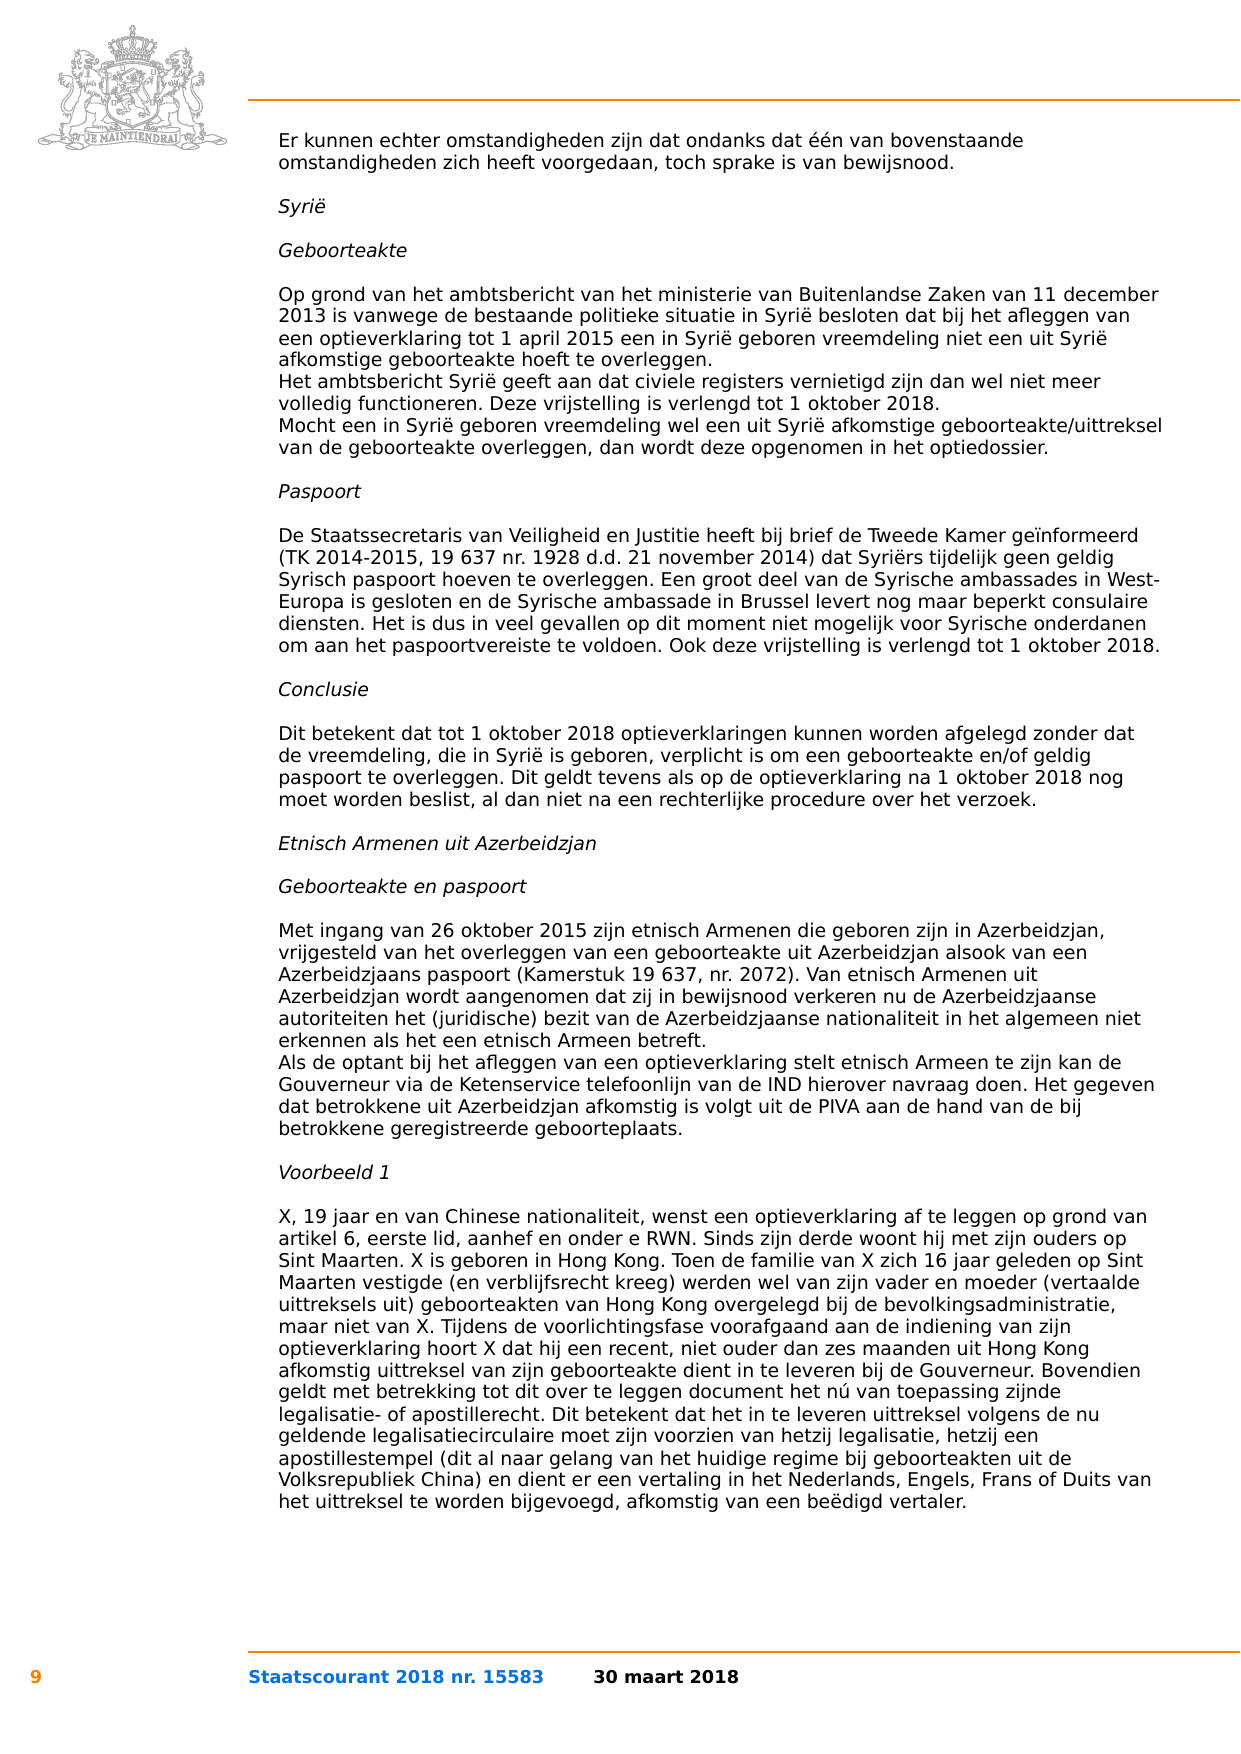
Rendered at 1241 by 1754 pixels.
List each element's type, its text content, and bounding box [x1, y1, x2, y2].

picture [38, 25, 227, 150]
text Mocht een in Syrië geboren vreemdeling wel een uit Syrië afkomstige geboorteakte/uittreksel van de geboorteakte overleggen, dan wordt deze opgenomen in het optiedossier. [278, 415, 1163, 459]
text Dit betekent dat tot 1 oktober 2018 optieverklaringen kunnen worden afgelegd zonder dat de vreemdeling, die in Syrië is geboren, verplicht is om een geboorteakte en/of geldig paspoort te overleggen. Dit geldt tevens als op de optieverklaring na 1 oktober 2018 nog moet worden beslist, al dan niet na een rechterlijke procedure over het verzoek. [278, 723, 1163, 811]
subtitle Etnisch Armenen uit Azerbeidzjan [278, 832, 1163, 854]
text Het ambtsbericht Syrië geeft aan dat civiele registers vernietigd zijn dan wel niet meer volledig functioneren. Deze vrijstelling is verlengd tot 1 oktober 2018. [278, 371, 1163, 415]
text Als de optant bij het afleggen van een optieverklaring stelt etnisch Armeen te zijn kan de Gouverneur via de Ketenservice telefoonlijn van de IND hierover navraag doen. Het gegeven dat betrokkene uit Azerbeidzjan afkomstig is volgt uit de PIVA aan de hand van de bij betrokkene geregistreerde geboorteplaats. [278, 1052, 1163, 1140]
text Op grond van het ambtsbericht van het ministerie van Buitenlandse Zaken van 11 december 2013 is vanwege de bestaande politieke situatie in Syrië besloten dat bij het afleggen van een optieverklaring tot 1 april 2015 een in Syrië geboren vreemdeling niet een uit Syrië afkomstige geboorteakte hoeft te overleggen. [278, 283, 1163, 371]
subtitle Syrië [278, 196, 1163, 218]
subtitle Geboorteakte [278, 239, 1163, 262]
subtitle Paspoort [278, 481, 1163, 503]
text Met ingang van 26 oktober 2015 zijn etnisch Armenen die geboren zijn in Azerbeidzjan, vrijgesteld van het overleggen van een geboorteakte uit Azerbeidzjan alsook van een Azerbeidzjaans paspoort (Kamerstuk 19 637, nr. 2072). Van etnisch Armenen uit Azerbeidzjan wordt aangenomen dat zij in bewijsnood verkeren nu de Azerbeidzjaanse autoriteiten het (juridische) bezit van de Azerbeidzjaanse nationaliteit in het algemeen niet erkennen als het een etnisch Armeen betreft. [278, 920, 1163, 1052]
subtitle Geboorteakte en paspoort [278, 876, 1163, 898]
text De Staatssecretaris van Veiligheid en Justitie heeft bij brief de Tweede Kamer geïnformeerd (TK 2014-2015, 19 637 nr. 1928 d.d. 21 november 2014) dat Syriërs tijdelijk geen geldig Syrisch paspoort hoeven te overleggen. Een groot deel van de Syrische ambassades in West-Europa is gesloten en de Syrische ambassade in Brussel levert nog maar beperkt consulaire diensten. Het is dus in veel gevallen op dit moment niet mogelijk voor Syrische onderdanen om aan het paspoortvereiste te voldoen. Ook deze vrijstelling is verlengd tot 1 oktober 2018. [278, 525, 1163, 657]
text Er kunnen echter omstandigheden zijn dat ondanks dat één van bovenstaande omstandigheden zich heeft voorgedaan, toch sprake is van bewijsnood. [278, 130, 1163, 174]
subtitle Conclusie [278, 679, 1163, 701]
text X, 19 jaar en van Chinese nationaliteit, wenst een optieverklaring af te leggen op grond van artikel 6, eerste lid, aanhef en onder e RWN. Sinds zijn derde woont hij met zijn ouders op Sint Maarten. X is geboren in Hong Kong. Toen de familie van X zich 16 jaar geleden op Sint Maarten vestigde (en verblijfsrecht kreeg) werden wel van zijn vader en moeder (vertaalde uittreksels uit) geboorteakten van Hong Kong overgelegd bij de bevolkingsadministratie, maar niet van X. Tijdens de voorlichtingsfase voorafgaand aan de indiening van zijn optieverklaring hoort X dat hij een recent, niet ouder dan zes maanden uit Hong Kong afkomstig uittreksel van zijn geboorteakte dient in te leveren bij de Gouverneur. Bovendien geldt met betrekking tot dit over te leggen document het nú van toepassing zijnde legalisatie- of apostillerecht. Dit betekent dat het in te leveren uittreksel volgens de nu geldende legalisatiecirculaire moet zijn voorzien van hetzij legalisatie, hetzij een apostillestempel (dit al naar gelang van het huidige regime bij geboorteakten uit de Volksrepubliek China) en dient er een vertaling in het Nederlands, Engels, Frans of Duits van het uittreksel te worden bijgevoegd, afkomstig van een beëdigd vertaler. [278, 1206, 1163, 1513]
subtitle Voorbeeld 1 [278, 1162, 1163, 1184]
